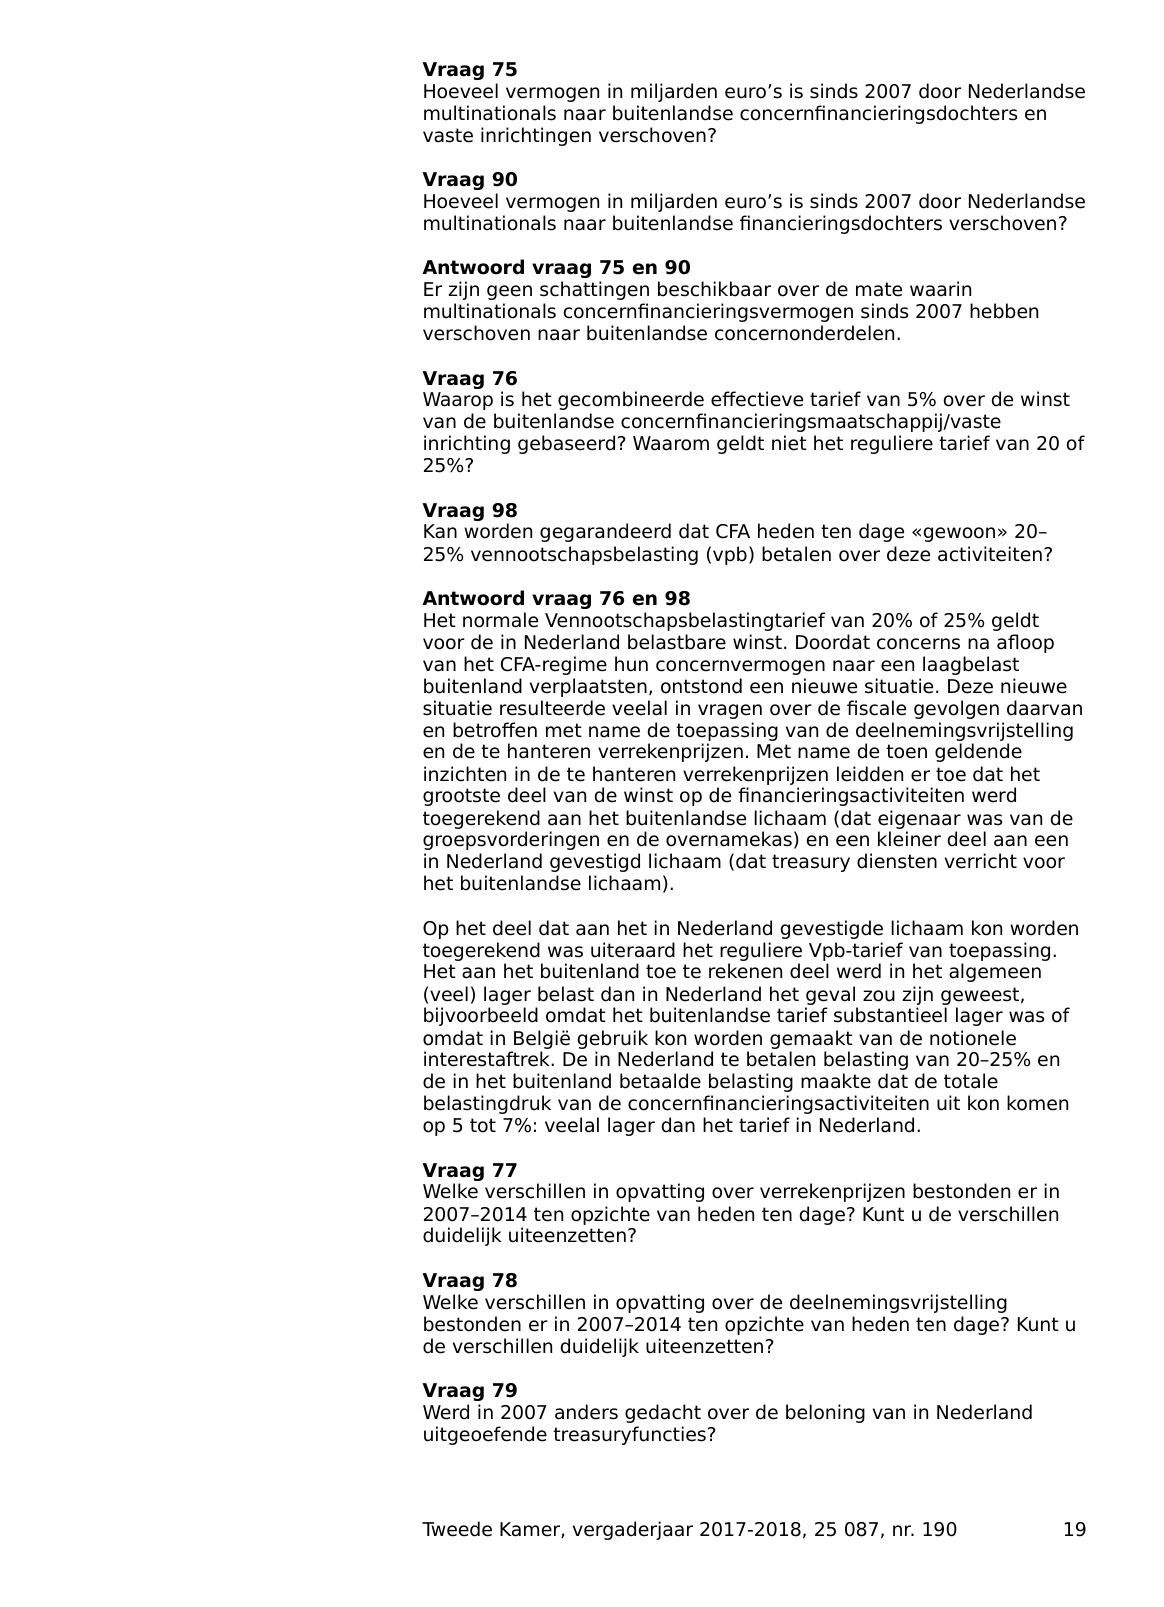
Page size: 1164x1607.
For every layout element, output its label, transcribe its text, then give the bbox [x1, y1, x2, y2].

text Welke verschillen in opvatting over de deelnemingsvrijstelling bestonden er in 2007–2014 ten opzichte van heden ten dage? Kunt u de verschillen duidelijk uiteenzetten? [422, 1292, 1087, 1357]
text Vraag 76 [422, 367, 1087, 389]
text Werd in 2007 anders gedacht over de beloning van in Nederland uitgeoefende treasuryfuncties? [422, 1402, 1087, 1446]
text Antwoord vraag 75 en 90 [422, 257, 1087, 279]
text Vraag 78 [422, 1269, 1087, 1292]
text Vraag 98 [422, 499, 1087, 521]
text Hoeveel vermogen in miljarden euro’s is sinds 2007 door Nederlandse multinationals naar buitenlandse concernfinancieringsdochters en vaste inrichtingen verschoven? [422, 81, 1087, 147]
text Kan worden gegarandeerd dat CFA heden ten dage «gewoon» 20–25% vennootschapsbelasting (vpb) betalen over deze activiteiten? [422, 521, 1087, 565]
text Vraag 77 [422, 1159, 1087, 1181]
text Het normale Vennootschapsbelastingtarief van 20% of 25% geldt voor de in Nederland belastbare winst. Doordat concerns na afloop van het CFA-regime hun concernvermogen naar een laagbelast buitenland verplaatsten, ontstond een nieuwe situatie. Deze nieuwe situatie resulteerde veelal in vragen over de fiscale gevolgen daarvan en betroffen met name de toepassing van de deelnemingsvrijstelling en de te hanteren verrekenprijzen. Met name de toen geldende inzichten in de te hanteren verrekenprijzen leidden er toe dat het grootste deel van de winst op de financieringsactiviteiten werd toegerekend aan het buitenlandse lichaam (dat eigenaar was van de groepsvorderingen en de overnamekas) en een kleiner deel aan een in Nederland gevestigd lichaam (dat treasury diensten verricht voor het buitenlandse lichaam). [422, 609, 1087, 895]
text Vraag 79 [422, 1380, 1087, 1402]
text Er zijn geen schattingen beschikbaar over de mate waarin multinationals concernfinancieringsvermogen sinds 2007 hebben verschoven naar buitenlandse concernonderdelen. [422, 279, 1087, 345]
text Vraag 90 [422, 169, 1087, 191]
text Op het deel dat aan het in Nederland gevestigde lichaam kon worden toegerekend was uiteraard het reguliere Vpb-tarief van toepassing. Het aan het buitenland toe te rekenen deel werd in het algemeen (veel) lager belast dan in Nederland het geval zou zijn geweest, bijvoorbeeld omdat het buitenlandse tarief substantieel lager was of omdat in België gebruik kon worden gemaakt van de notionele interestaftrek. De in Nederland te betalen belasting van 20–25% en de in het buitenland betaalde belasting maakte dat de totale belastingdruk van de concernfinancieringsactiviteiten uit kon komen op 5 tot 7%: veelal lager dan het tarief in Nederland. [422, 917, 1087, 1137]
text Hoeveel vermogen in miljarden euro’s is sinds 2007 door Nederlandse multinationals naar buitenlandse financieringsdochters verschoven? [422, 191, 1087, 235]
text Antwoord vraag 76 en 98 [422, 588, 1087, 609]
text Vraag 75 [422, 59, 1087, 81]
text Waarop is het gecombineerde effectieve tarief van 5% over de winst van de buitenlandse concernfinancieringsmaatschappij/vaste inrichting gebaseerd? Waarom geldt niet het reguliere tarief van 20 of 25%? [422, 389, 1087, 477]
text Welke verschillen in opvatting over verrekenprijzen bestonden er in 2007–2014 ten opzichte van heden ten dage? Kunt u de verschillen duidelijk uiteenzetten? [422, 1181, 1087, 1247]
